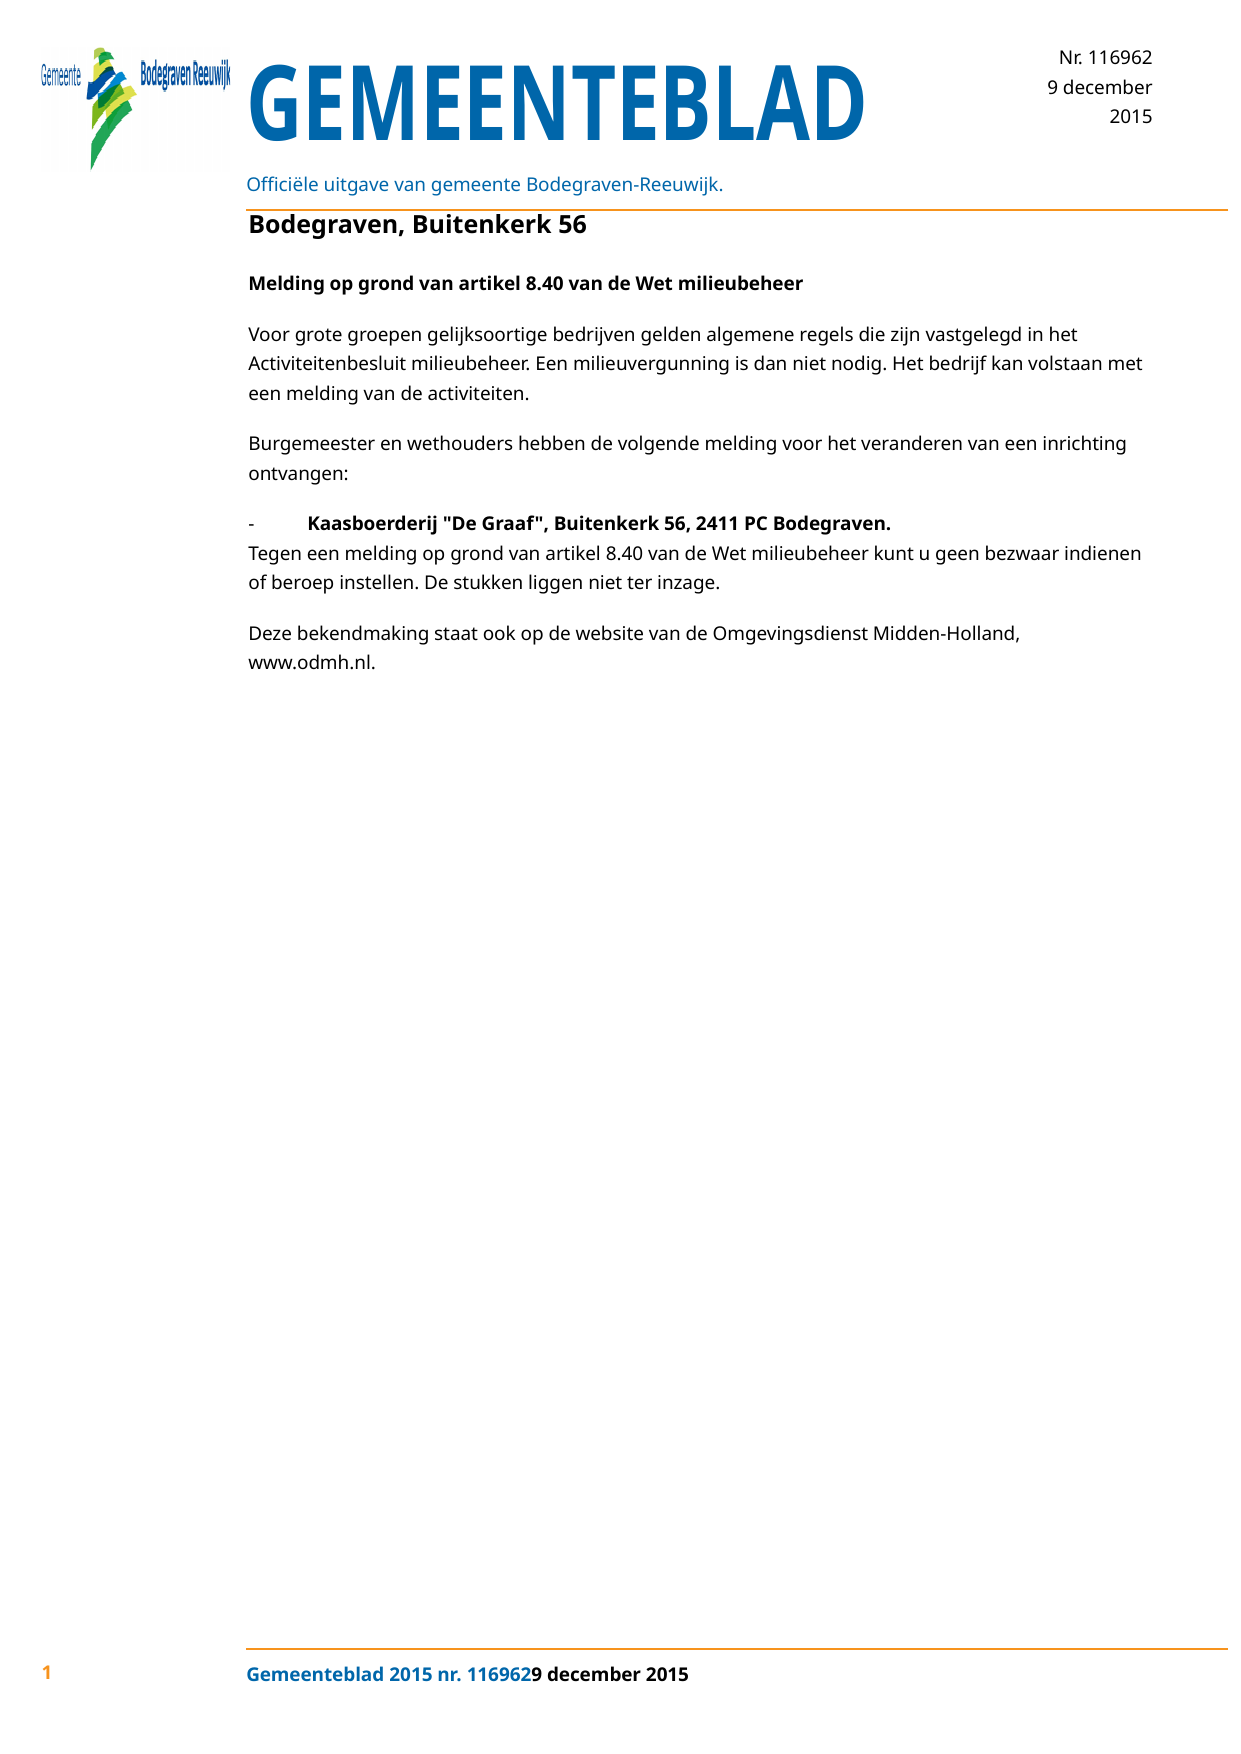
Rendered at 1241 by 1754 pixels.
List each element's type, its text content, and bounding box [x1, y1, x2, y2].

text Voor grote groepen gelijksoortige bedrijven gelden algemene regels die zijn vastgelegd in het Activiteitenbesluit milieubeheer. Een milieuvergunning is dan niet nodig. Het bedrijf kan volstaan met een melding van de activiteiten. [248, 321, 1152, 406]
text Bodegraven, Buitenkerk 56 [248, 211, 1152, 241]
text Melding op grond van artikel 8.40 van de Wet milieubeheer [248, 270, 1152, 296]
text Tegen een melding op grond van artikel 8.40 van de Wet milieubeheer kunt u geen bezwaar indienen of beroep instellen. De stukken liggen niet ter inzage. [248, 540, 1152, 595]
text Burgemeester en wethouders hebben de volgende melding voor het veranderen van een inrichting ontvangen: [248, 430, 1152, 486]
list Kaasboerderij "De Graaf", Buitenkerk 56, 2411 PC Bodegraven. [248, 510, 1152, 536]
picture [41, 47, 231, 172]
text Deze bekendmaking staat ook op de website van de Omgevingsdienst Midden-Holland, www.odmh.nl. [248, 620, 1152, 675]
